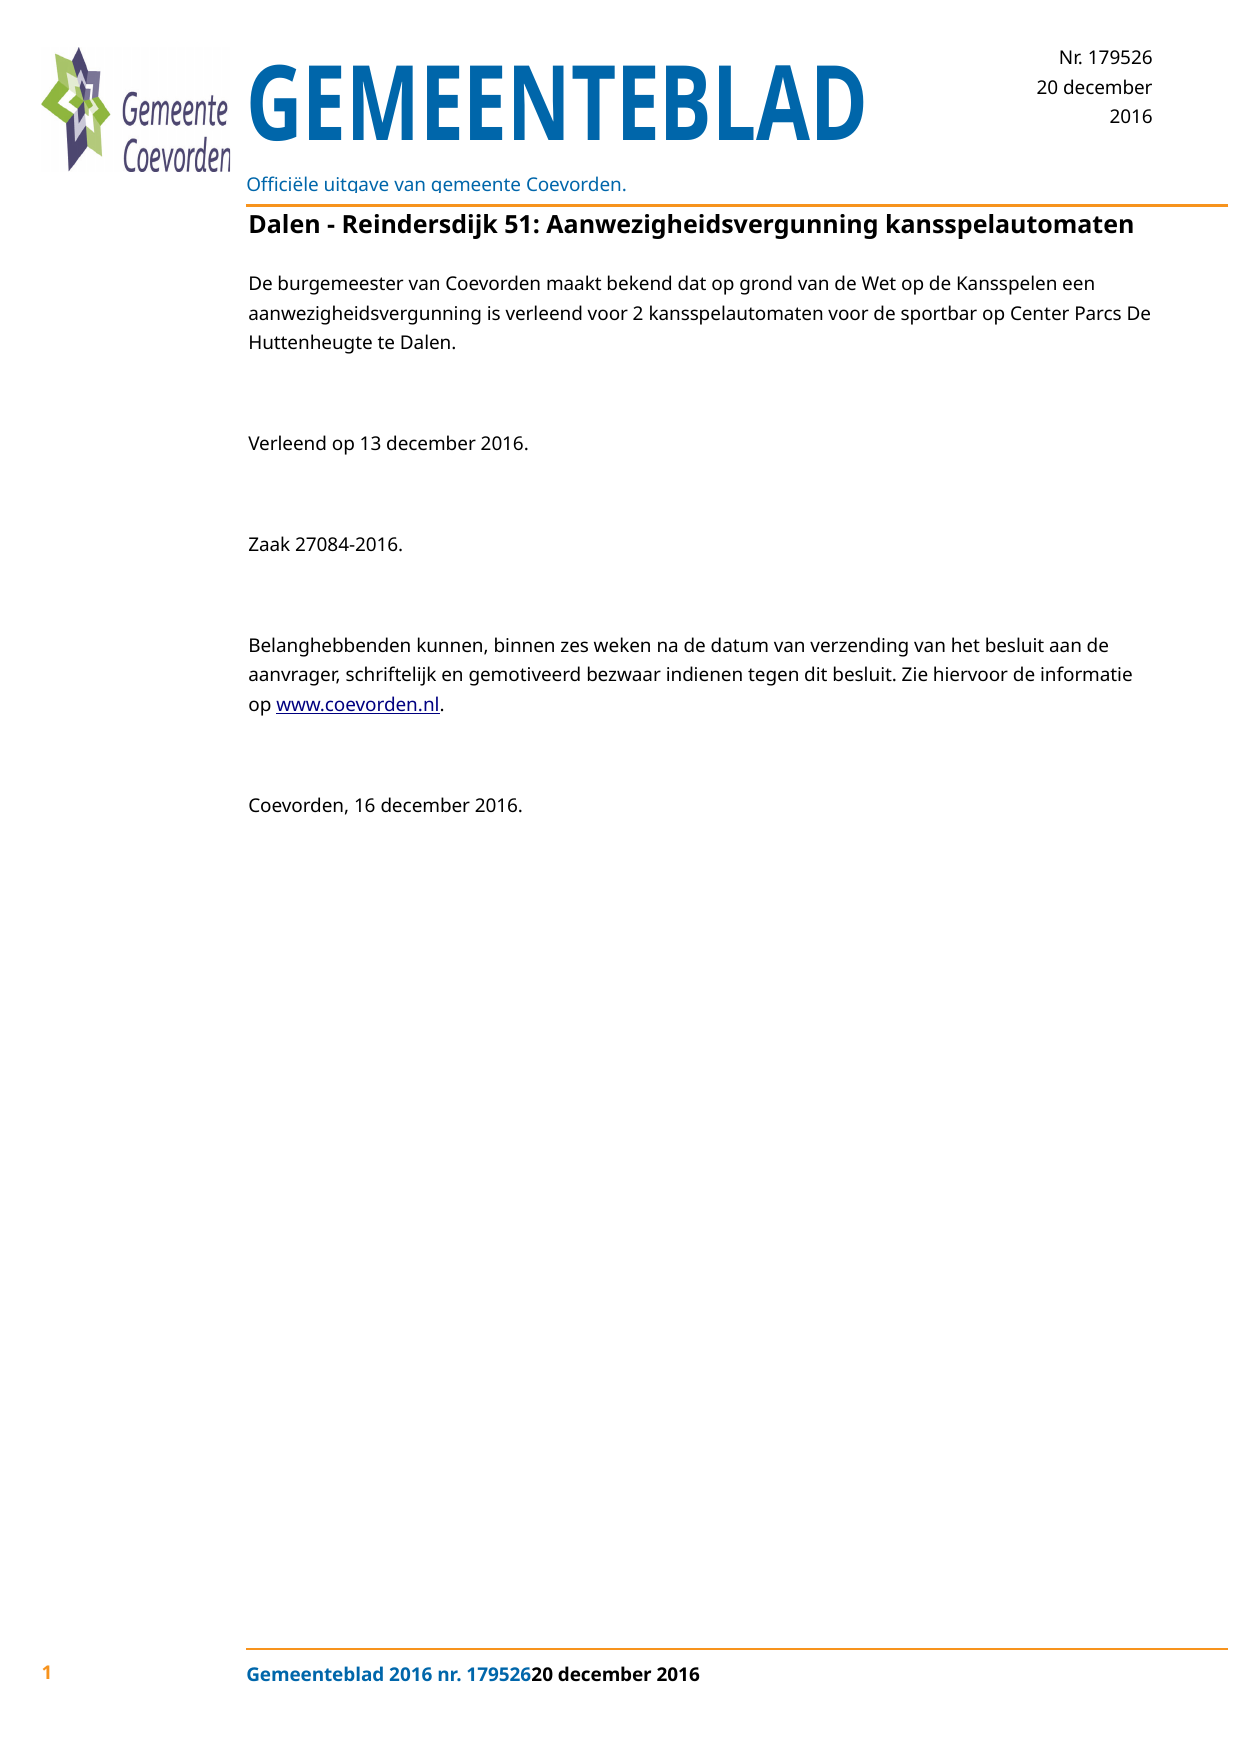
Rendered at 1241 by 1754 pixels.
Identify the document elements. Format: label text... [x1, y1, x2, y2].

text Zaak 27084-2016. [248, 531, 1152, 557]
text Verleend op 13 december 2016. [248, 430, 1152, 456]
text Coevorden, 16 december 2016. [248, 792, 1152, 818]
picture [41, 47, 231, 172]
text Dalen - Reindersdijk 51: Aanwezigheidsvergunning kansspelautomaten [248, 207, 1152, 241]
text Belanghebbenden kunnen, binnen zes weken na de datum van verzending van het besluit aan de aanvrager, schriftelijk en gemotiveerd bezwaar indienen tegen dit besluit. Zie hiervoor de informatie op www.coevorden.nl. [248, 632, 1152, 717]
text De burgemeester van Coevorden maakt bekend dat op grond van de Wet op de Kansspelen een aanwezigheidsvergunning is verleend voor 2 kansspelautomaten voor de sportbar op Center Parcs De Huttenheugte te Dalen. [248, 270, 1152, 355]
